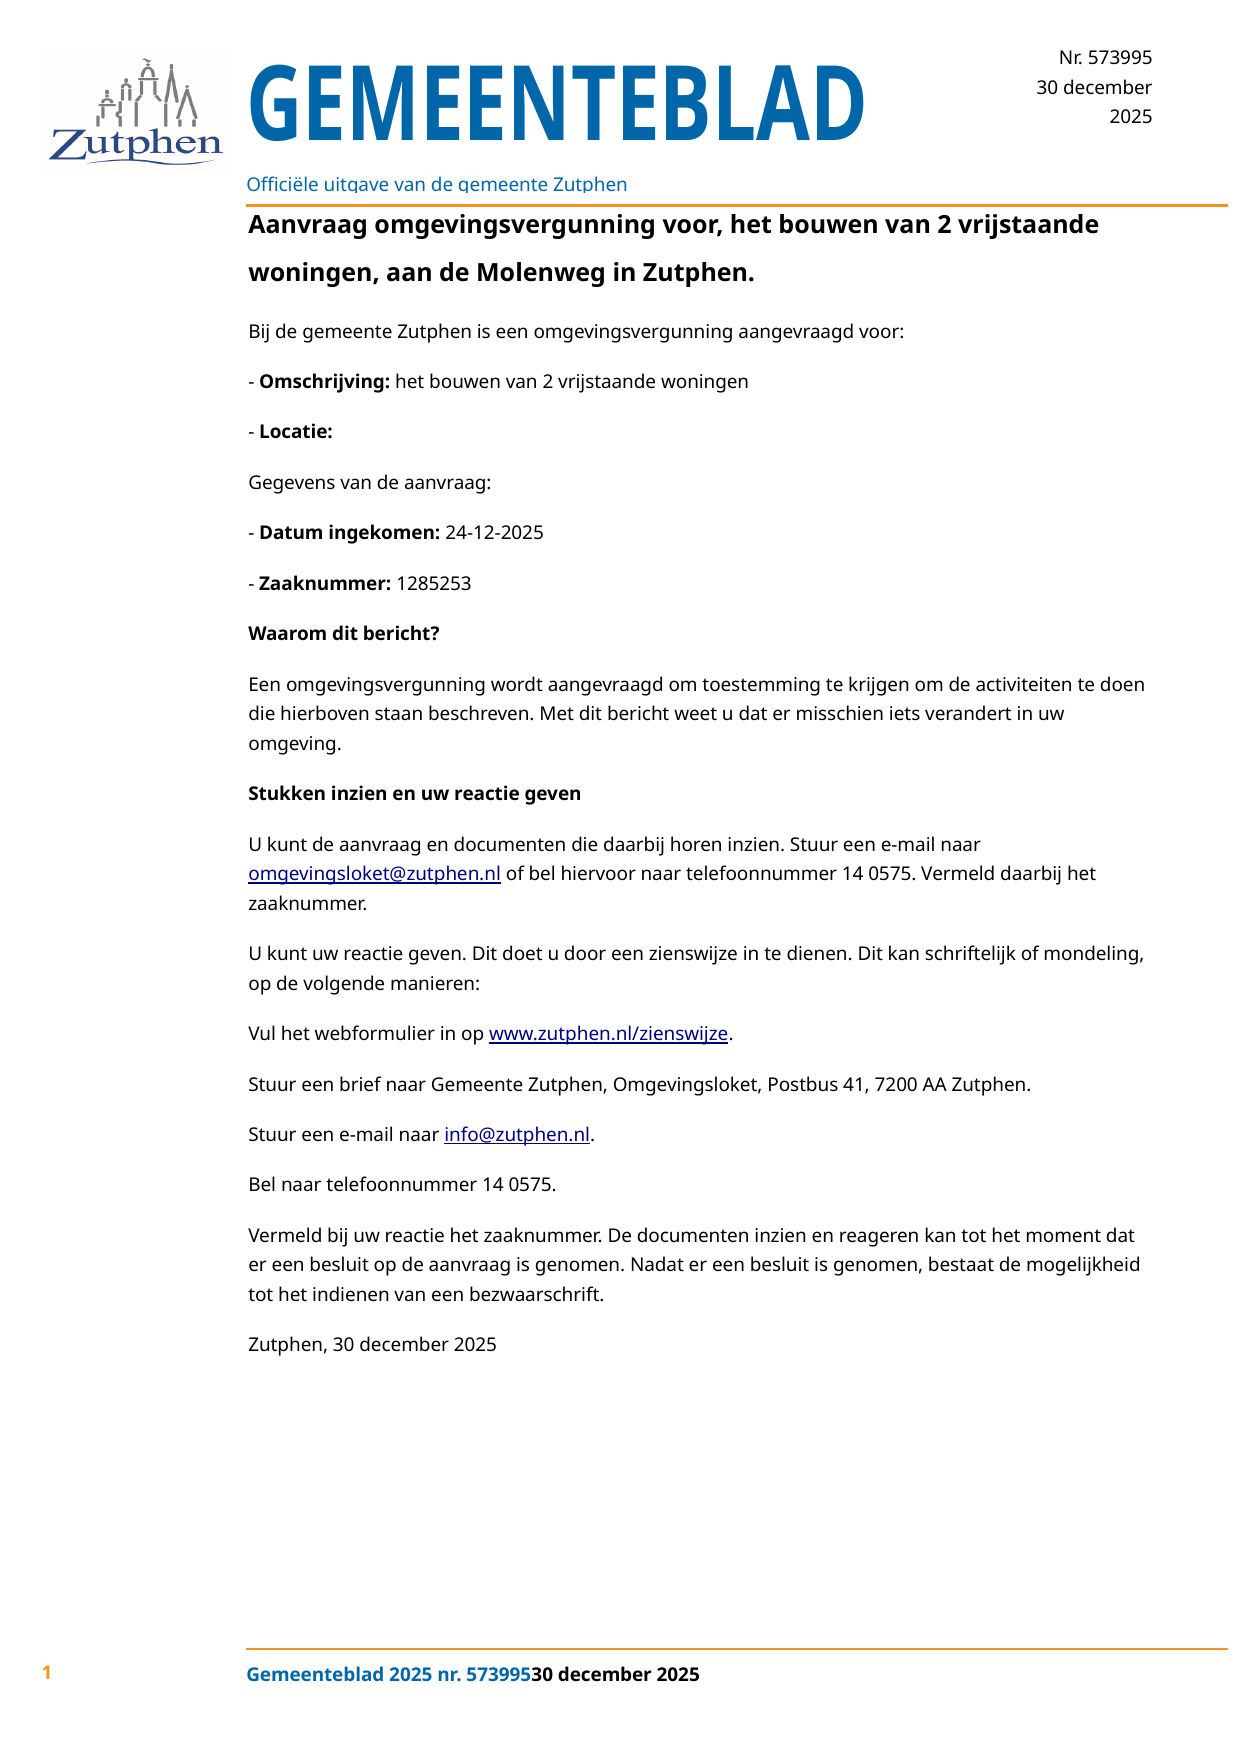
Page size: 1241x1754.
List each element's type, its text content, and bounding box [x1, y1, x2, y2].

text Gegevens van de aanvraag: [248, 469, 1152, 495]
text Een omgevingsvergunning wordt aangevraagd om toestemming te krijgen om de activiteiten te doen die hierboven staan beschreven. Met dit bericht weet u dat er misschien iets verandert in uw omgeving. [248, 671, 1152, 756]
text Bel naar telefoonnummer 14 0575. [248, 1172, 1152, 1197]
text - Omschrijving: het bouwen van 2 vrijstaande woningen [248, 368, 1152, 394]
text Zutphen, 30 december 2025 [248, 1332, 1152, 1357]
text Waarom dit bericht? [248, 620, 1152, 646]
text U kunt de aanvraag en documenten die daarbij horen inzien. Stuur een e-mail naar omgevingsloket@zutphen.nl of bel hiervoor naar telefoonnummer 14 0575. Vermeld daarbij het zaaknummer. [248, 831, 1152, 916]
text - Datum ingekomen: 24-12-2025 [248, 519, 1152, 545]
text Stuur een e-mail naar info@zutphen.nl. [248, 1121, 1152, 1147]
text Vul het webformulier in op www.zutphen.nl/zienswijze. [248, 1020, 1152, 1046]
text Vermeld bij uw reactie het zaaknummer. De documenten inzien en reageren kan tot het moment dat er een besluit op de aanvraag is genomen. Nadat er een besluit is genomen, bestaat de mogelijkheid tot het indienen van een bezwaarschrift. [248, 1222, 1152, 1307]
picture [41, 47, 231, 172]
text Bij de gemeente Zutphen is een omgevingsvergunning aangevraagd voor: [248, 318, 1152, 344]
text Stuur een brief naar Gemeente Zutphen, Omgevingsloket, Postbus 41, 7200 AA Zutphen. [248, 1071, 1152, 1097]
text - Zaaknummer: 1285253 [248, 570, 1152, 596]
text Aanvraag omgevingsvergunning voor, het bouwen van 2 vrijstaande woningen, aan de Molenweg in Zutphen. [248, 207, 1152, 288]
text U kunt uw reactie geven. Dit doet u door een zienswijze in te dienen. Dit kan schriftelijk of mondeling, op de volgende manieren: [248, 940, 1152, 996]
text - Locatie: [248, 419, 1152, 444]
text Stukken inzien en uw reactie geven [248, 780, 1152, 806]
